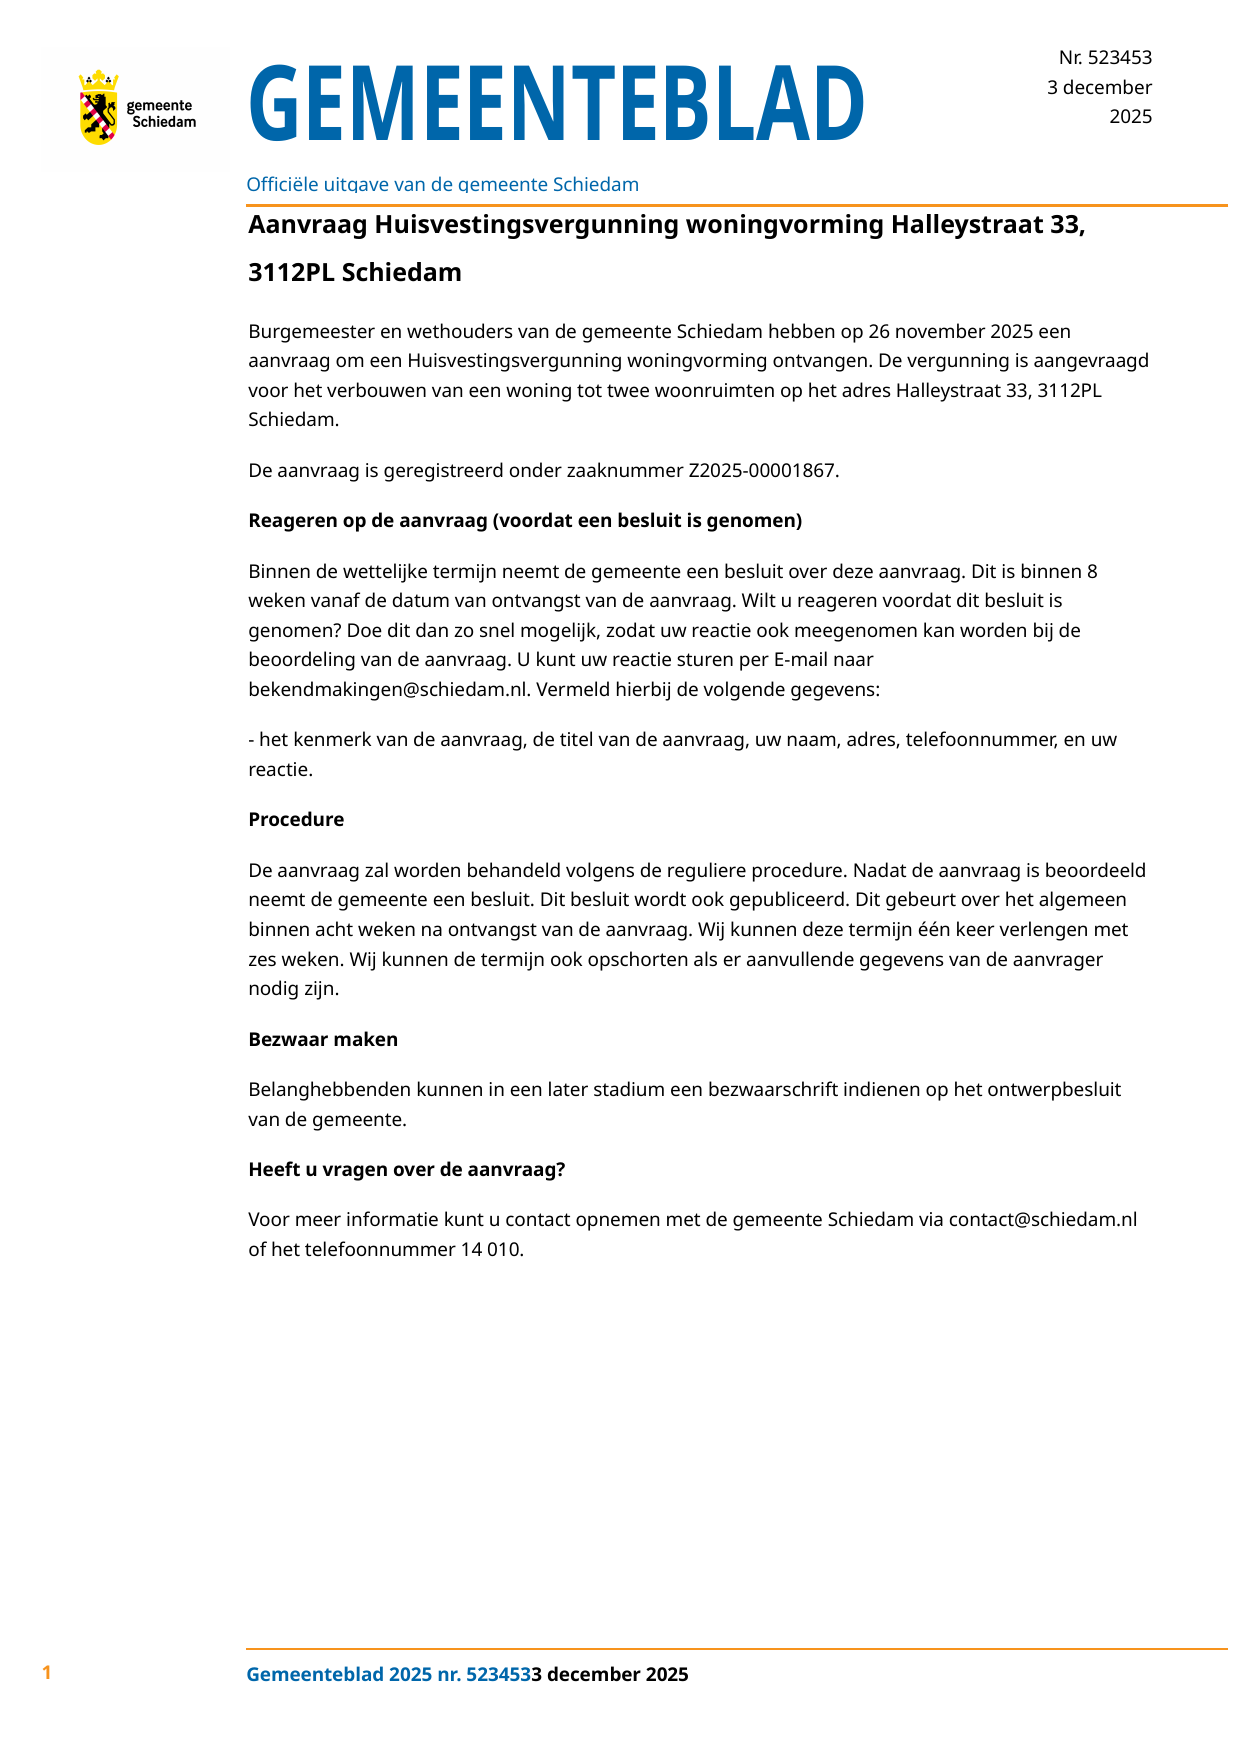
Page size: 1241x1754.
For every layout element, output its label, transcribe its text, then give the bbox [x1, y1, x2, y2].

text Bezwaar maken [248, 1026, 1152, 1052]
text Aanvraag Huisvestingsvergunning woningvorming Halleystraat 33, 3112PL Schiedam [248, 207, 1152, 288]
text De aanvraag zal worden behandeld volgens de reguliere procedure. Nadat de aanvraag is beoordeeld neemt de gemeente een besluit. Dit besluit wordt ook gepubliceerd. Dit gebeurt over het algemeen binnen acht weken na ontvangst van de aanvraag. Wij kunnen deze termijn één keer verlengen met zes weken. Wij kunnen de termijn ook opschorten als er aanvullende gegevens van de aanvrager nodig zijn. [248, 857, 1152, 1001]
text Reageren op de aanvraag (voordat een besluit is genomen) [248, 507, 1152, 533]
text Voor meer informatie kunt u contact opnemen met de gemeente Schiedam via contact@schiedam.nl of het telefoonnummer 14 010. [248, 1207, 1152, 1262]
text De aanvraag is geregistreerd onder zaaknummer Z2025-00001867. [248, 457, 1152, 483]
text Belanghebbenden kunnen in een later stadium een bezwaarschrift indienen op het ontwerpbesluit van de gemeente. [248, 1076, 1152, 1132]
text Procedure [248, 807, 1152, 832]
text - het kenmerk van de aanvraag, de titel van de aanvraag, uw naam, adres, telefoonnummer, en uw reactie. [248, 727, 1152, 782]
picture [41, 47, 231, 172]
text Binnen de wettelijke termijn neemt de gemeente een besluit over deze aanvraag. Dit is binnen 8 weken vanaf de datum van ontvangst van de aanvraag. Wilt u reageren voordat dit besluit is genomen? Doe dit dan zo snel mogelijk, zodat uw reactie ook meegenomen kan worden bij de beoordeling van de aanvraag. U kunt uw reactie sturen per E-mail naar bekendmakingen@schiedam.nl. Vermeld hierbij de volgende gegevens: [248, 558, 1152, 702]
text Heeft u vragen over de aanvraag? [248, 1156, 1152, 1182]
text Burgemeester en wethouders van de gemeente Schiedam hebben op 26 november 2025 een aanvraag om een Huisvestingsvergunning woningvorming ontvangen. De vergunning is aangevraagd voor het verbouwen van een woning tot twee woonruimten op het adres Halleystraat 33, 3112PL Schiedam. [248, 318, 1152, 432]
